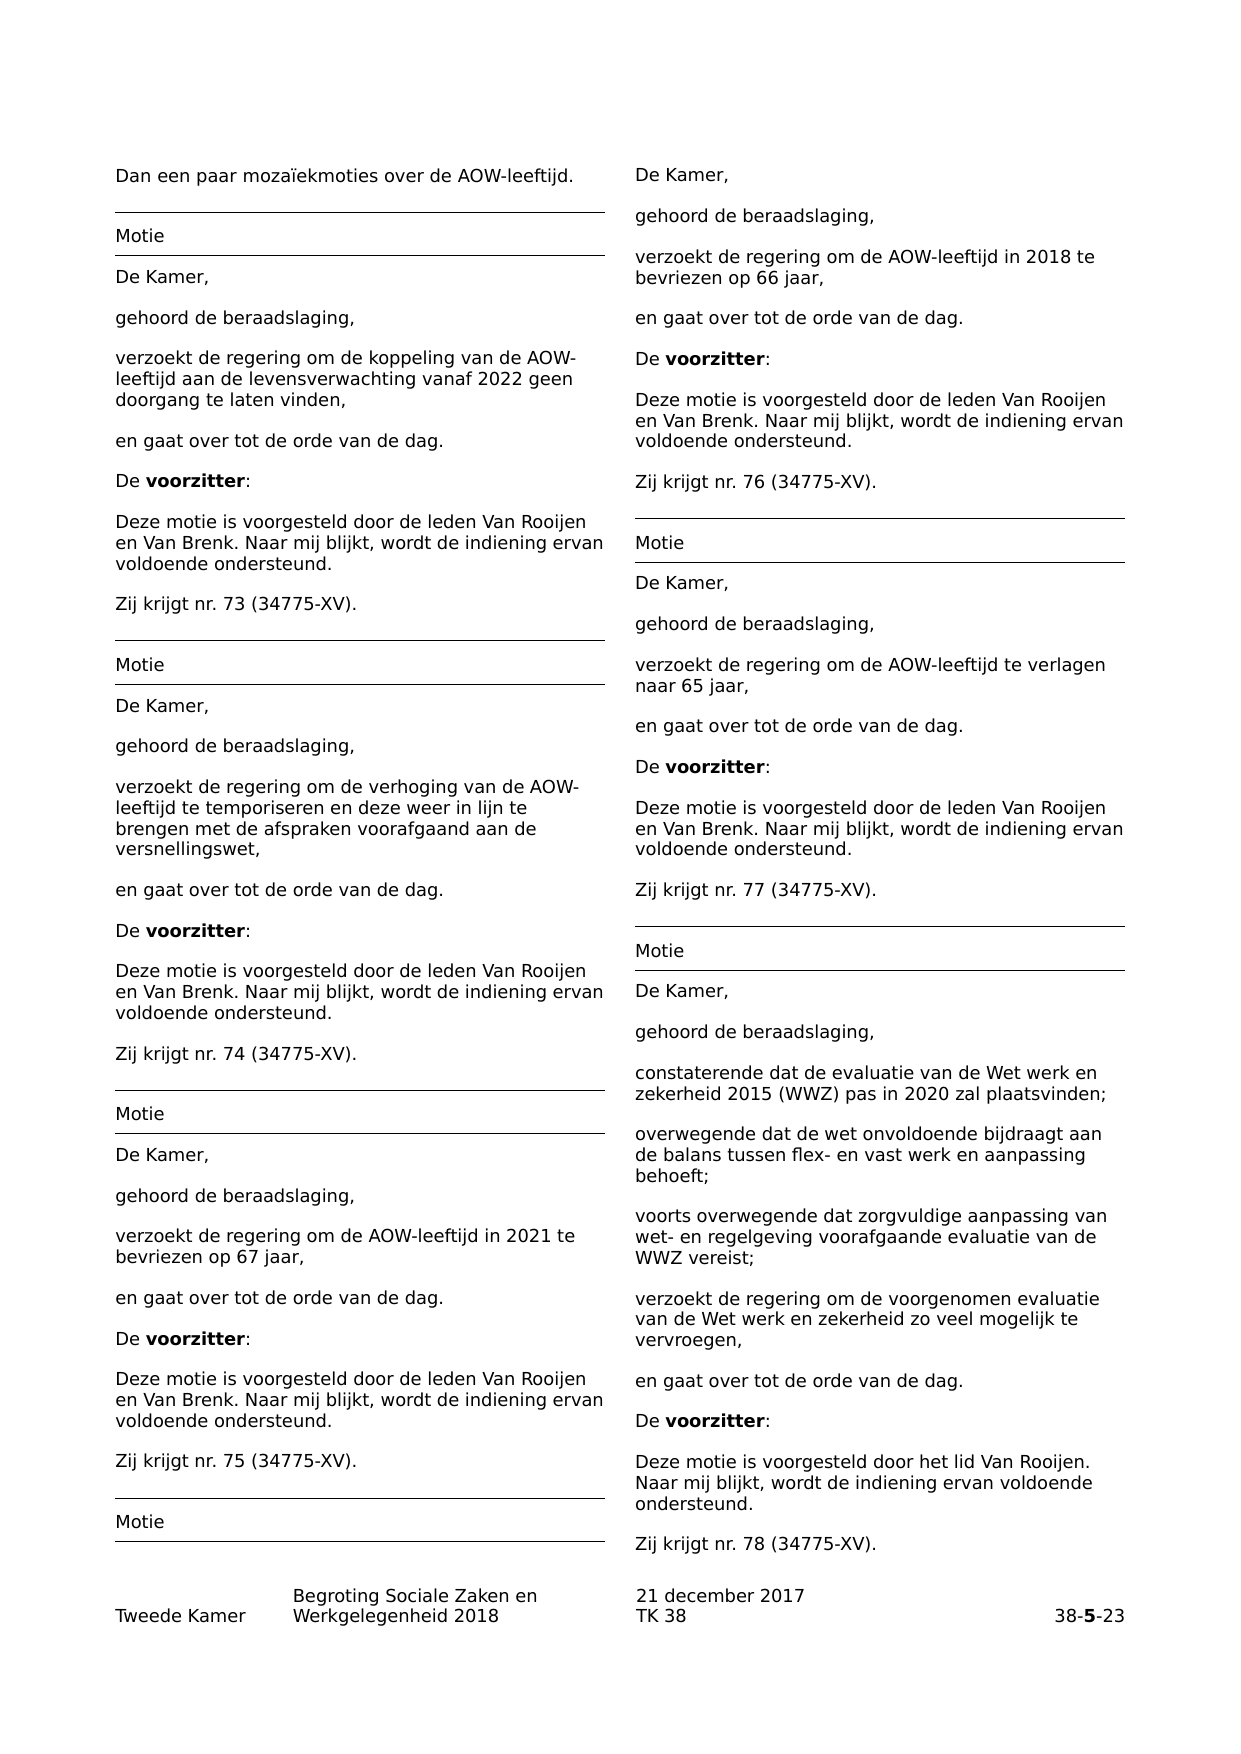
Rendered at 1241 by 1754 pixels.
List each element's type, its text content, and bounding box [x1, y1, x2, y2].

text Dan een paar mozaïekmoties over de AOW-leeftijd. [115, 165, 605, 186]
text Zij krijgt nr. 77 (34775-XV). [635, 880, 1125, 901]
text gehoord de beraadslaging, [115, 1186, 605, 1206]
text en gaat over tot de orde van de dag. [115, 880, 605, 901]
text Deze motie is voorgesteld door de leden Van Rooijen en Van Brenk. Naar mij blijkt, wordt de indiening ervan voldoende ondersteund. [115, 961, 605, 1023]
text en gaat over tot de orde van de dag. [635, 716, 1125, 737]
text Zij krijgt nr. 76 (34775-XV). [635, 472, 1125, 493]
text De voorzitter: [635, 757, 1125, 778]
text Zij krijgt nr. 74 (34775-XV). [115, 1043, 605, 1064]
text gehoord de beraadslaging, [115, 307, 605, 328]
text De voorzitter: [115, 921, 605, 941]
text en gaat over tot de orde van de dag. [115, 430, 605, 451]
text Motie [115, 655, 605, 675]
text De Kamer, [115, 1145, 605, 1166]
text Deze motie is voorgesteld door de leden Van Rooijen en Van Brenk. Naar mij blijkt, wordt de indiening ervan voldoende ondersteund. [115, 1369, 605, 1431]
text De Kamer, [635, 981, 1125, 1002]
text Motie [115, 1512, 605, 1533]
text Deze motie is voorgesteld door de leden Van Rooijen en Van Brenk. Naar mij blijkt, wordt de indiening ervan voldoende ondersteund. [635, 798, 1125, 860]
text verzoekt de regering om de AOW-leeftijd in 2018 te bevriezen op 66 jaar, [635, 247, 1125, 288]
text Zij krijgt nr. 78 (34775-XV). [635, 1534, 1125, 1555]
text De voorzitter: [115, 1328, 605, 1349]
text Zij krijgt nr. 75 (34775-XV). [115, 1451, 605, 1472]
text De voorzitter: [635, 349, 1125, 370]
text en gaat over tot de orde van de dag. [635, 308, 1125, 329]
text gehoord de beraadslaging, [635, 206, 1125, 227]
text voorts overwegende dat zorgvuldige aanpassing van wet- en regelgeving voorafgaande evaluatie van de WWZ vereist; [635, 1206, 1125, 1268]
text Deze motie is voorgesteld door de leden Van Rooijen en Van Brenk. Naar mij blijkt, wordt de indiening ervan voldoende ondersteund. [115, 512, 605, 574]
text Deze motie is voorgesteld door de leden Van Rooijen en Van Brenk. Naar mij blijkt, wordt de indiening ervan voldoende ondersteund. [635, 390, 1125, 452]
text De voorzitter: [635, 1411, 1125, 1432]
text gehoord de beraadslaging, [635, 1022, 1125, 1043]
text verzoekt de regering om de AOW-leeftijd in 2021 te bevriezen op 67 jaar, [115, 1226, 605, 1268]
text constaterende dat de evaluatie van de Wet werk en zekerheid 2015 (WWZ) pas in 2020 zal plaatsvinden; [635, 1063, 1125, 1104]
text De Kamer, [635, 573, 1125, 594]
text Zij krijgt nr. 73 (34775-XV). [115, 594, 605, 615]
text Motie [115, 226, 605, 247]
text gehoord de beraadslaging, [115, 736, 605, 757]
text en gaat over tot de orde van de dag. [115, 1288, 605, 1308]
text De Kamer, [115, 267, 605, 287]
text verzoekt de regering om de koppeling van de AOW-leeftijd aan de levensverwachting vanaf 2022 geen doorgang te laten vinden, [115, 348, 605, 410]
text gehoord de beraadslaging, [635, 614, 1125, 635]
text en gaat over tot de orde van de dag. [635, 1371, 1125, 1391]
text Deze motie is voorgesteld door het lid Van Rooijen. Naar mij blijkt, wordt de indiening ervan voldoende ondersteund. [635, 1452, 1125, 1514]
text De voorzitter: [115, 471, 605, 492]
text verzoekt de regering om de AOW-leeftijd te verlagen naar 65 jaar, [635, 655, 1125, 696]
text Motie [635, 532, 1125, 553]
text overwegende dat de wet onvoldoende bijdraagt aan de balans tussen flex- en vast werk en aanpassing behoeft; [635, 1124, 1125, 1186]
text De Kamer, [635, 165, 1125, 186]
text Motie [115, 1104, 605, 1125]
text Motie [635, 940, 1125, 961]
text verzoekt de regering om de voorgenomen evaluatie van de Wet werk en zekerheid zo veel mogelijk te vervroegen, [635, 1288, 1125, 1351]
text verzoekt de regering om de verhoging van de AOW-leeftijd te temporiseren en deze weer in lijn te brengen met de afspraken voorafgaand aan de versnellingswet, [115, 777, 605, 860]
text De Kamer, [115, 695, 605, 716]
